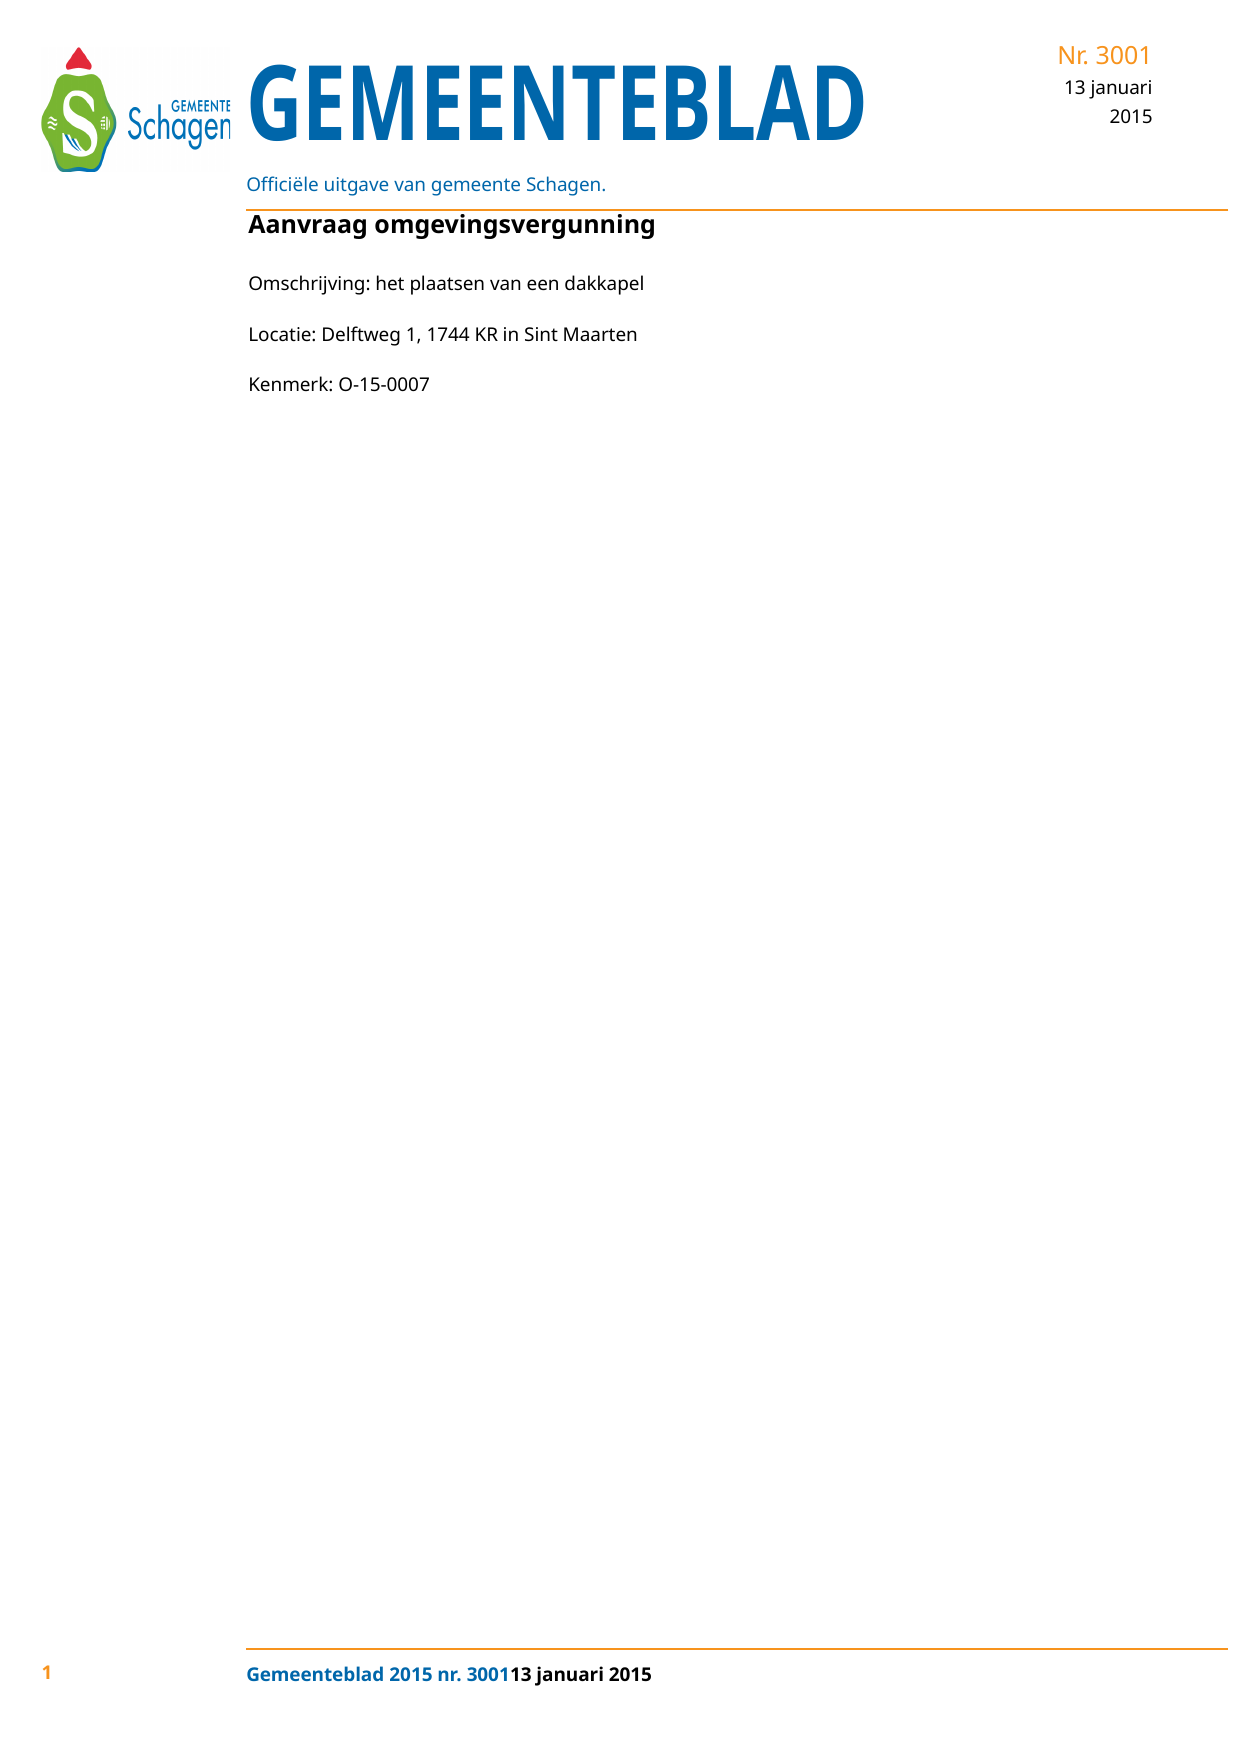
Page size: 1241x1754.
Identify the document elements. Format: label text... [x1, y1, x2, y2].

text Locatie: Delftweg 1, 1744 KR in Sint Maarten [248, 321, 1152, 346]
text Omschrijving: het plaatsen van een dakkapel [248, 270, 1152, 296]
picture [41, 47, 231, 172]
text Aanvraag omgevingsvergunning [248, 211, 1152, 241]
text Kenmerk: O-15-0007 [248, 371, 1152, 397]
